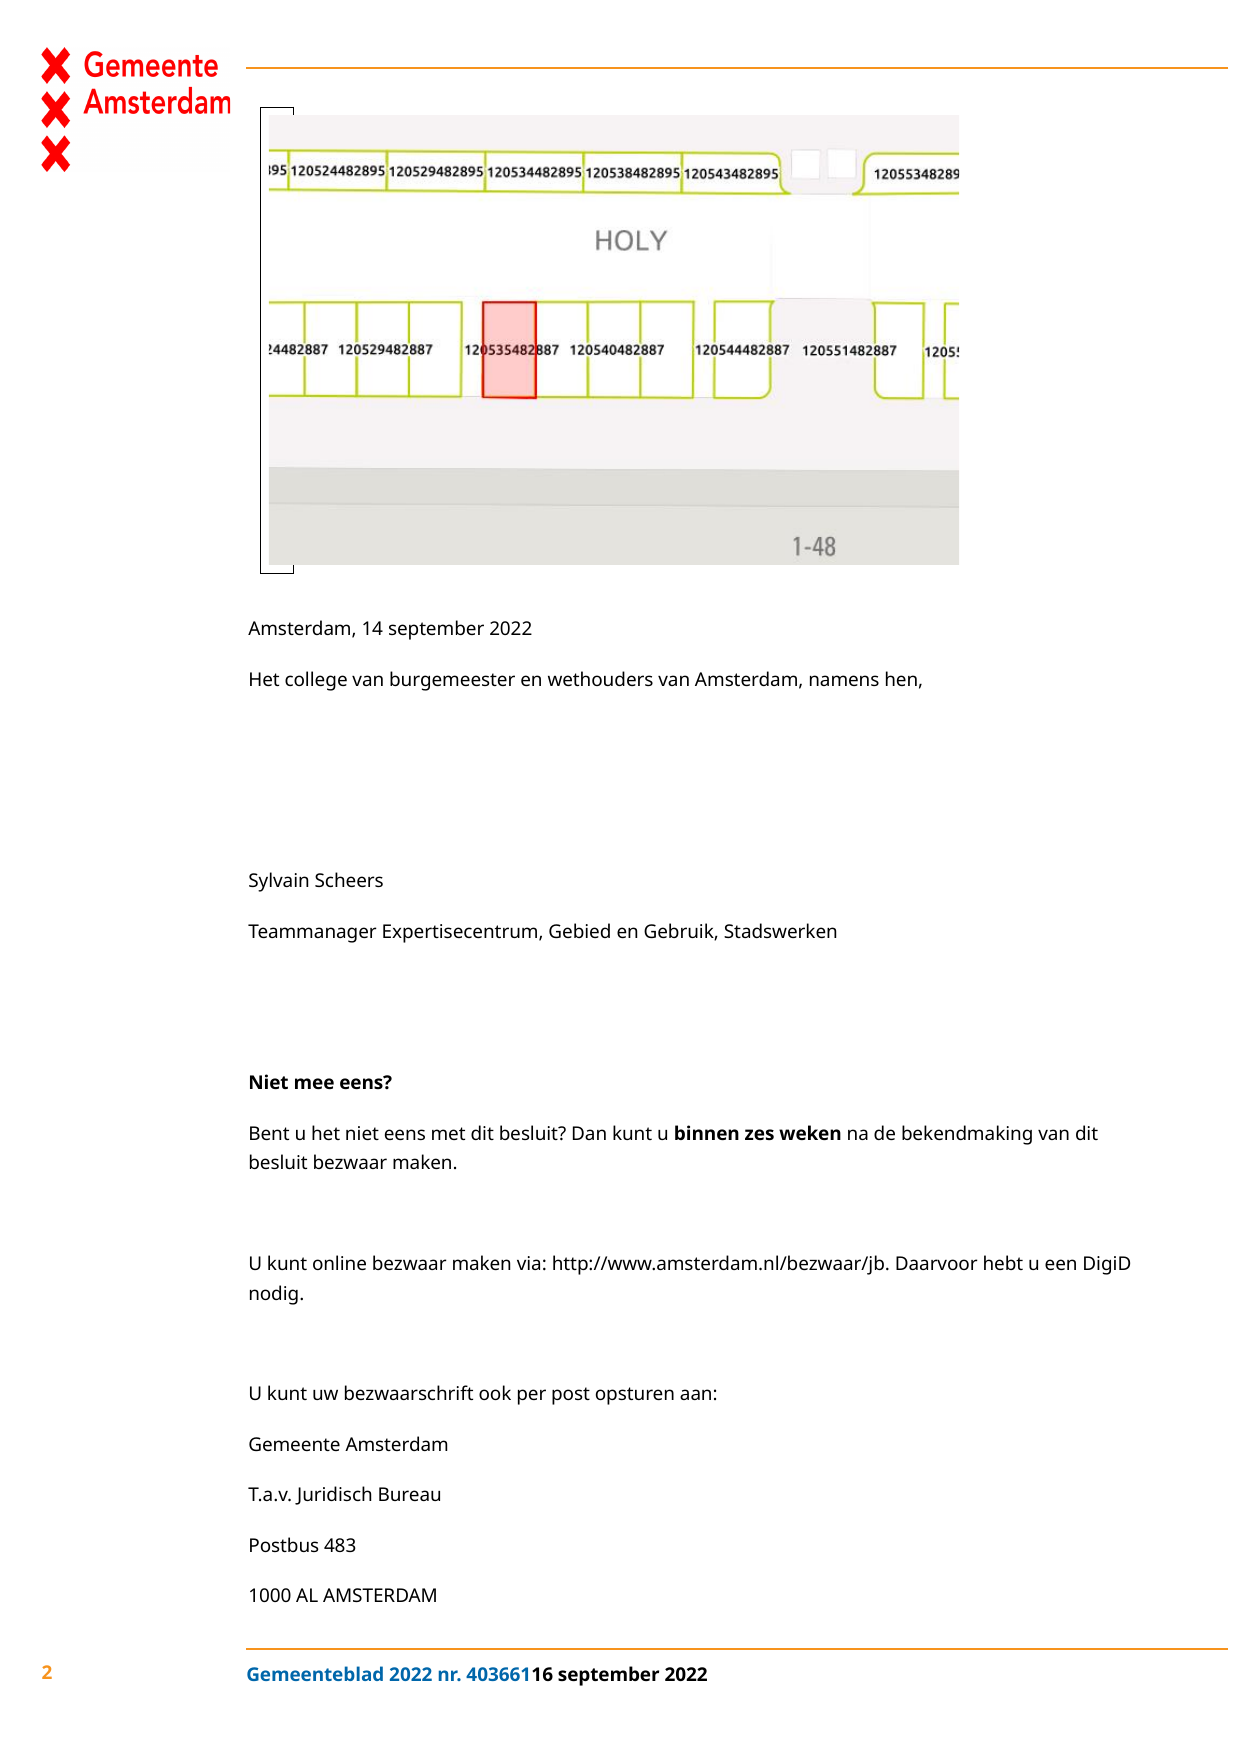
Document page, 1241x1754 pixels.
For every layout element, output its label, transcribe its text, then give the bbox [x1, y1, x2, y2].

text Amsterdam, 14 september 2022 [248, 616, 1152, 641]
text Bent u het niet eens met dit besluit? Dan kunt u binnen zes weken na de bekendmaking van dit besluit bezwaar maken. [248, 1120, 1152, 1175]
picture [41, 47, 231, 172]
text U kunt online bezwaar maken via: http://www.amsterdam.nl/bezwaar/jb. Daarvoor hebt u een DigiD nodig. [248, 1250, 1152, 1306]
text Teammanager Expertisecentrum, Gebied en Gebruik, Stadswerken [248, 918, 1152, 944]
text Niet mee eens? [248, 1069, 1152, 1095]
text T.a.v. Juridisch Bureau [248, 1481, 1152, 1507]
text Het college van burgemeester en wethouders van Amsterdam, namens hen, [248, 666, 1152, 692]
picture [268, 115, 960, 565]
text 1000 AL AMSTERDAM [248, 1582, 1152, 1608]
text Gemeente Amsterdam [248, 1431, 1152, 1457]
text U kunt uw bezwaarschrift ook per post opsturen aan: [248, 1381, 1152, 1406]
text Sylvain Scheers [248, 868, 1152, 893]
text Postbus 483 [248, 1532, 1152, 1558]
